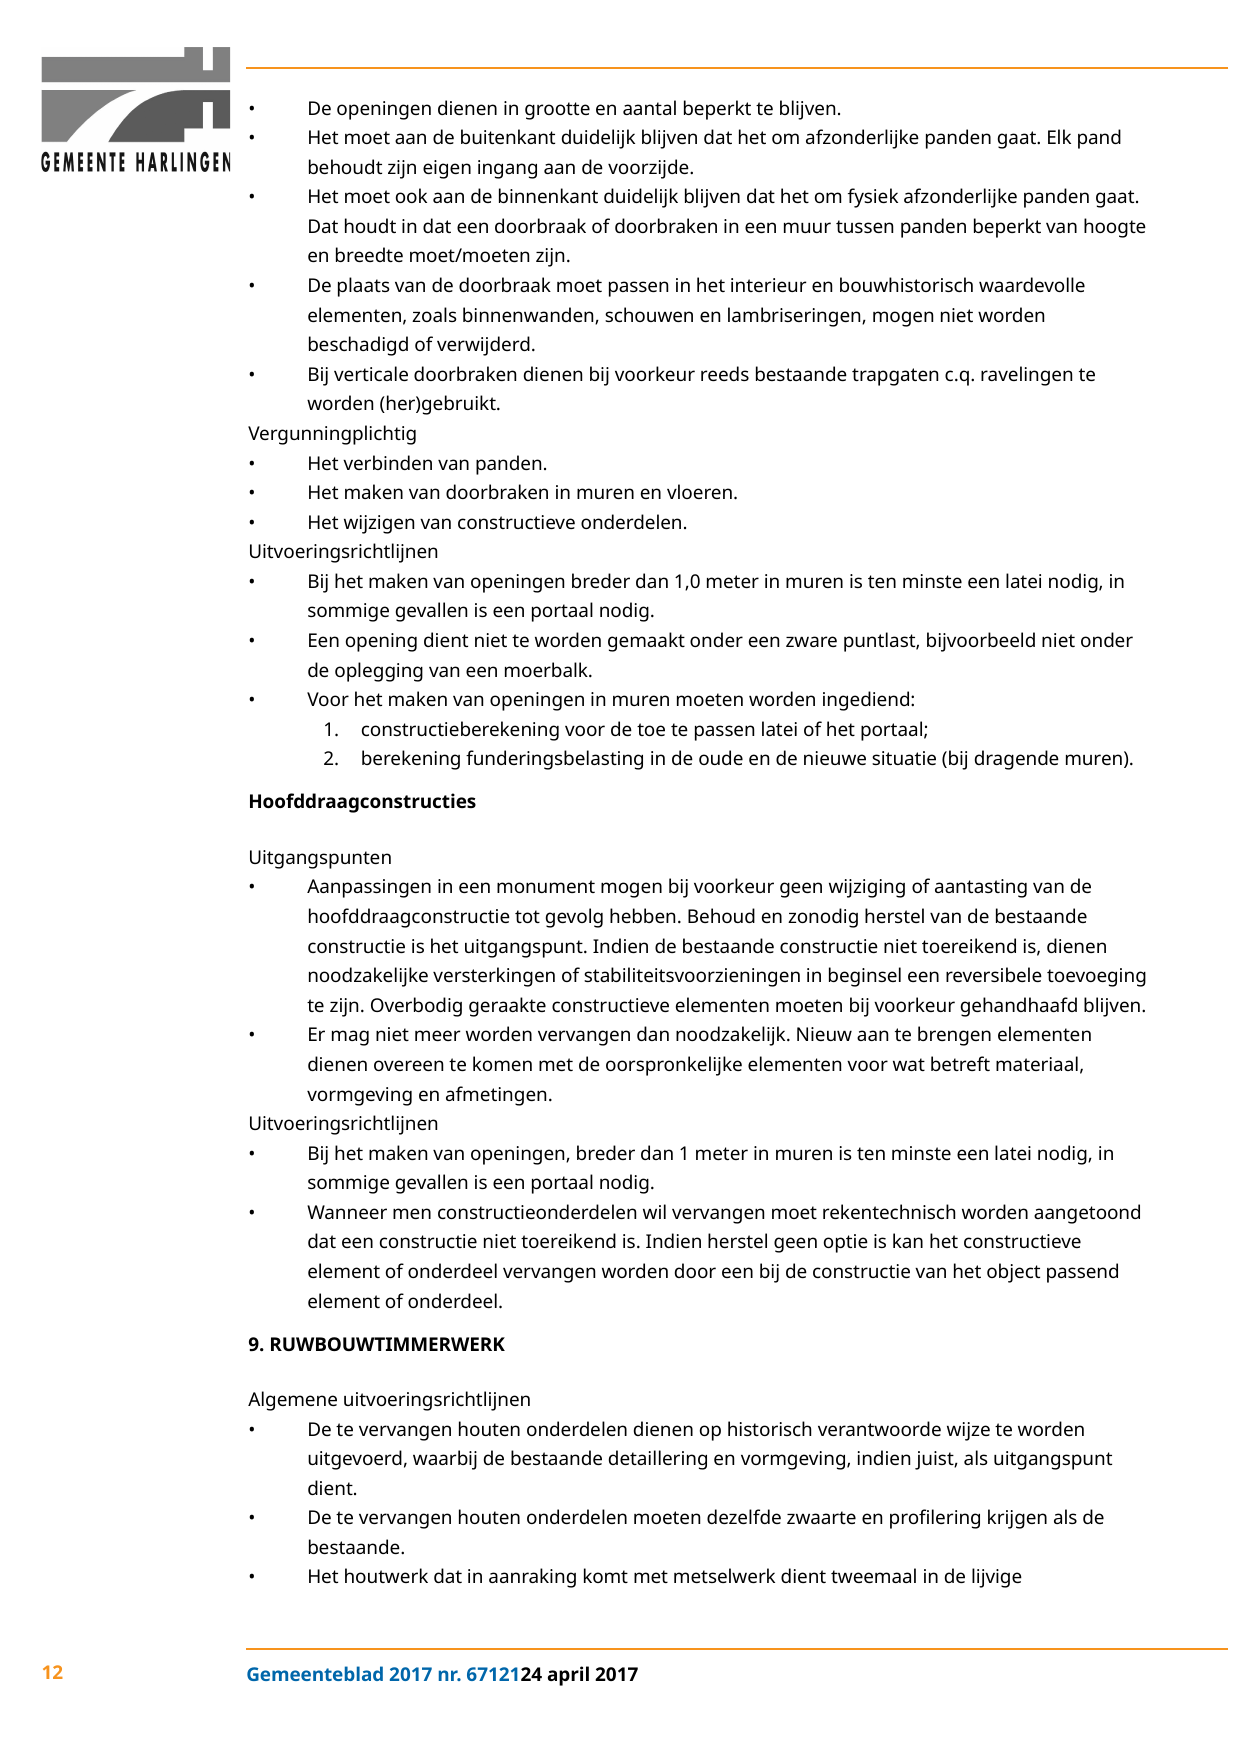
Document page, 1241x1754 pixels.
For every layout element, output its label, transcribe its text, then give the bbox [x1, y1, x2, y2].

list De te vervangen houten onderdelen moeten dezelfde zwaarte en profilering krijgen als de bestaande. [248, 1504, 1152, 1560]
list Bij het maken van openingen breder dan 1,0 meter in muren is ten minste een latei nodig, in sommige gevallen is een portaal nodig. [248, 568, 1152, 623]
text Vergunningplichtig [248, 420, 1152, 446]
list Een opening dient niet te worden gemaakt onder een zware puntlast, bijvoorbeeld niet onder de oplegging van een moerbalk. [248, 627, 1152, 683]
list constructieberekening voor de toe te passen latei of het portaal; [323, 716, 1152, 742]
list Wanneer men constructieonderdelen wil vervangen moet rekentechnisch worden aangetoond dat een constructie niet toereikend is. Indien herstel geen optie is kan het constructieve element of onderdeel vervangen worden door een bij de constructie van het object passend element of onderdeel. [248, 1199, 1152, 1313]
list Het wijzigen van constructieve onderdelen. [248, 509, 1152, 535]
list Het maken van doorbraken in muren en vloeren. [248, 479, 1152, 505]
list De plaats van de doorbraak moet passen in het interieur en bouwhistorisch waardevolle elementen, zoals binnenwanden, schouwen en lambriseringen, mogen niet worden beschadigd of verwijderd. [248, 272, 1152, 357]
list berekening funderingsbelasting in de oude en de nieuwe situatie (bij dragende muren). [323, 746, 1152, 771]
list Het verbinden van panden. [248, 450, 1152, 476]
text Algemene uitvoeringsrichtlijnen [248, 1386, 1152, 1412]
list Bij verticale doorbraken dienen bij voorkeur reeds bestaande trapgaten c.q. ravelingen te worden (her)gebruikt. [248, 361, 1152, 416]
list Aanpassingen in een monument mogen bij voorkeur geen wijziging of aantasting van de hoofddraagconstructie tot gevolg hebben. Behoud en zonodig herstel van de bestaande constructie is het uitgangspunt. Indien de bestaande constructie niet toereikend is, dienen noodzakelijke versterkingen of stabiliteitsvoorzieningen in beginsel een reversibele toevoeging te zijn. Overbodig geraakte constructieve elementen moeten bij voorkeur gehandhaafd blijven. [248, 874, 1152, 1018]
text Uitgangspunten [248, 844, 1152, 870]
list Voor het maken van openingen in muren moeten worden ingediend: [248, 686, 1152, 712]
list De openingen dienen in grootte en aantal beperkt te blijven. [248, 95, 1152, 121]
list Het moet aan de buitenkant duidelijk blijven dat het om afzonderlijke panden gaat. Elk pand behoudt zijn eigen ingang aan de voorzijde. [248, 124, 1152, 180]
list De te vervangen houten onderdelen dienen op historisch verantwoorde wijze te worden uitgevoerd, waarbij de bestaande detaillering en vormgeving, indien juist, als uitgangspunt dient. [248, 1416, 1152, 1501]
text Uitvoeringsrichtlijnen [248, 1110, 1152, 1136]
text 9. RUWBOUWTIMMERWERK [248, 1331, 1152, 1357]
picture [41, 47, 231, 172]
list Er mag niet meer worden vervangen dan noodzakelijk. Nieuw aan te brengen elementen dienen overeen te komen met de oorspronkelijke elementen voor wat betreft materiaal, vormgeving en afmetingen. [248, 1022, 1152, 1106]
text Hoofddraagconstructies [248, 789, 1152, 814]
list Bij het maken van openingen, breder dan 1 meter in muren is ten minste een latei nodig, in sommige gevallen is een portaal nodig. [248, 1140, 1152, 1195]
list Het moet ook aan de binnenkant duidelijk blijven dat het om fysiek afzonderlijke panden gaat. Dat houdt in dat een doorbraak of doorbraken in een muur tussen panden beperkt van hoogte en breedte moet/moeten zijn. [248, 183, 1152, 268]
text Uitvoeringsrichtlijnen [248, 538, 1152, 564]
list Het houtwerk dat in aanraking komt met metselwerk dient tweemaal in de lijvige [248, 1564, 1152, 1589]
